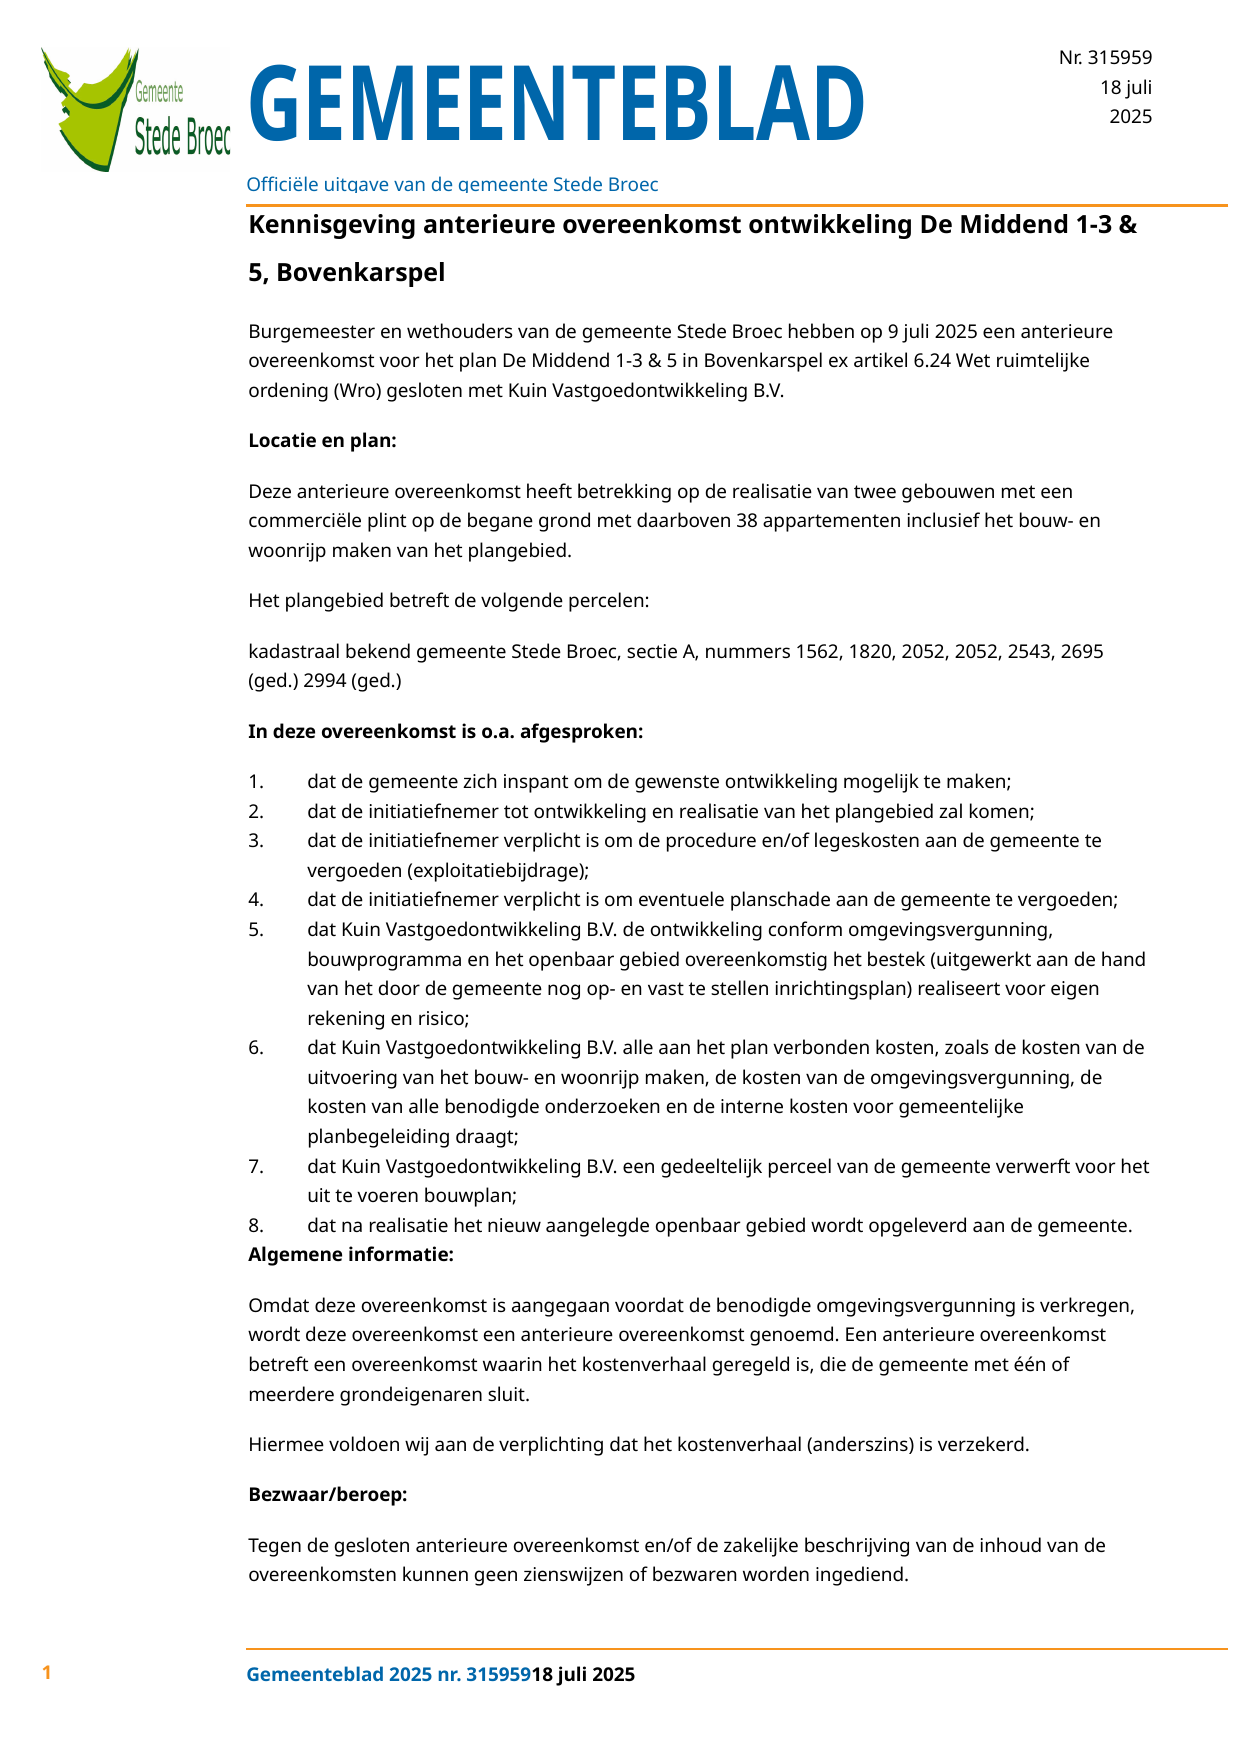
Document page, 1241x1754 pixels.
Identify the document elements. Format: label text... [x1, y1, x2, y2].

text Deze anterieure overeenkomst heeft betrekking op de realisatie van twee gebouwen met een commerciële plint op de begane grond met daarboven 38 appartementen inclusief het bouw- en woonrijp maken van het plangebied. [248, 478, 1152, 563]
text Tegen de gesloten anterieure overeenkomst en/of de zakelijke beschrijving van de inhoud van de overeenkomsten kunnen geen zienswijzen of bezwaren worden ingediend. [248, 1532, 1152, 1587]
list dat Kuin Vastgoedontwikkeling B.V. alle aan het plan verbonden kosten, zoals de kosten van de uitvoering van het bouw- en woonrijp maken, de kosten van de omgevingsvergunning, de kosten van alle benodigde onderzoeken en de interne kosten voor gemeentelijke planbegeleiding draagt; [248, 1034, 1152, 1149]
text kadastraal bekend gemeente Stede Broec, sectie A, nummers 1562, 1820, 2052, 2052, 2543, 2695 (ged.) 2994 (ged.) [248, 638, 1152, 693]
list dat na realisatie het nieuw aangelegde openbaar gebied wordt opgeleverd aan de gemeente. [248, 1212, 1152, 1238]
text Locatie en plan: [248, 427, 1152, 453]
picture [41, 47, 231, 172]
list dat de gemeente zich inspant om de gewenste ontwikkeling mogelijk te maken; [248, 768, 1152, 794]
text Bezwaar/beroep: [248, 1482, 1152, 1507]
list dat Kuin Vastgoedontwikkeling B.V. een gedeeltelijk perceel van de gemeente verwerft voor het uit te voeren bouwplan; [248, 1153, 1152, 1208]
text Kennisgeving anterieure overeenkomst ontwikkeling De Middend 1-3 & 5, Bovenkarspel [248, 207, 1152, 288]
text Algemene informatie: [248, 1242, 1152, 1267]
list dat de initiatiefnemer tot ontwikkeling en realisatie van het plangebied zal komen; [248, 798, 1152, 824]
text Het plangebied betreft de volgende percelen: [248, 587, 1152, 613]
list dat de initiatiefnemer verplicht is om de procedure en/of legeskosten aan de gemeente te vergoeden (exploitatiebijdrage); [248, 827, 1152, 883]
text Omdat deze overeenkomst is aangegaan voordat de benodigde omgevingsvergunning is verkregen, wordt deze overeenkomst een anterieure overeenkomst genoemd. Een anterieure overeenkomst betreft een overeenkomst waarin het kostenverhaal geregeld is, die de gemeente met één of meerdere grondeigenaren sluit. [248, 1292, 1152, 1407]
list dat Kuin Vastgoedontwikkeling B.V. de ontwikkeling conform omgevingsvergunning, bouwprogramma en het openbaar gebied overeenkomstig het bestek (uitgewerkt aan de hand van het door de gemeente nog op- en vast te stellen inrichtingsplan) realiseert voor eigen rekening en risico; [248, 916, 1152, 1031]
text Hiermee voldoen wij aan de verplichting dat het kostenverhaal (anderszins) is verzekerd. [248, 1431, 1152, 1457]
list dat de initiatiefnemer verplicht is om eventuele planschade aan de gemeente te vergoeden; [248, 887, 1152, 912]
text Burgemeester en wethouders van de gemeente Stede Broec hebben op 9 juli 2025 een anterieure overeenkomst voor het plan De Middend 1-3 & 5 in Bovenkarspel ex artikel 6.24 Wet ruimtelijke ordening (Wro) gesloten met Kuin Vastgoedontwikkeling B.V. [248, 318, 1152, 403]
text In deze overeenkomst is o.a. afgesproken: [248, 718, 1152, 744]
